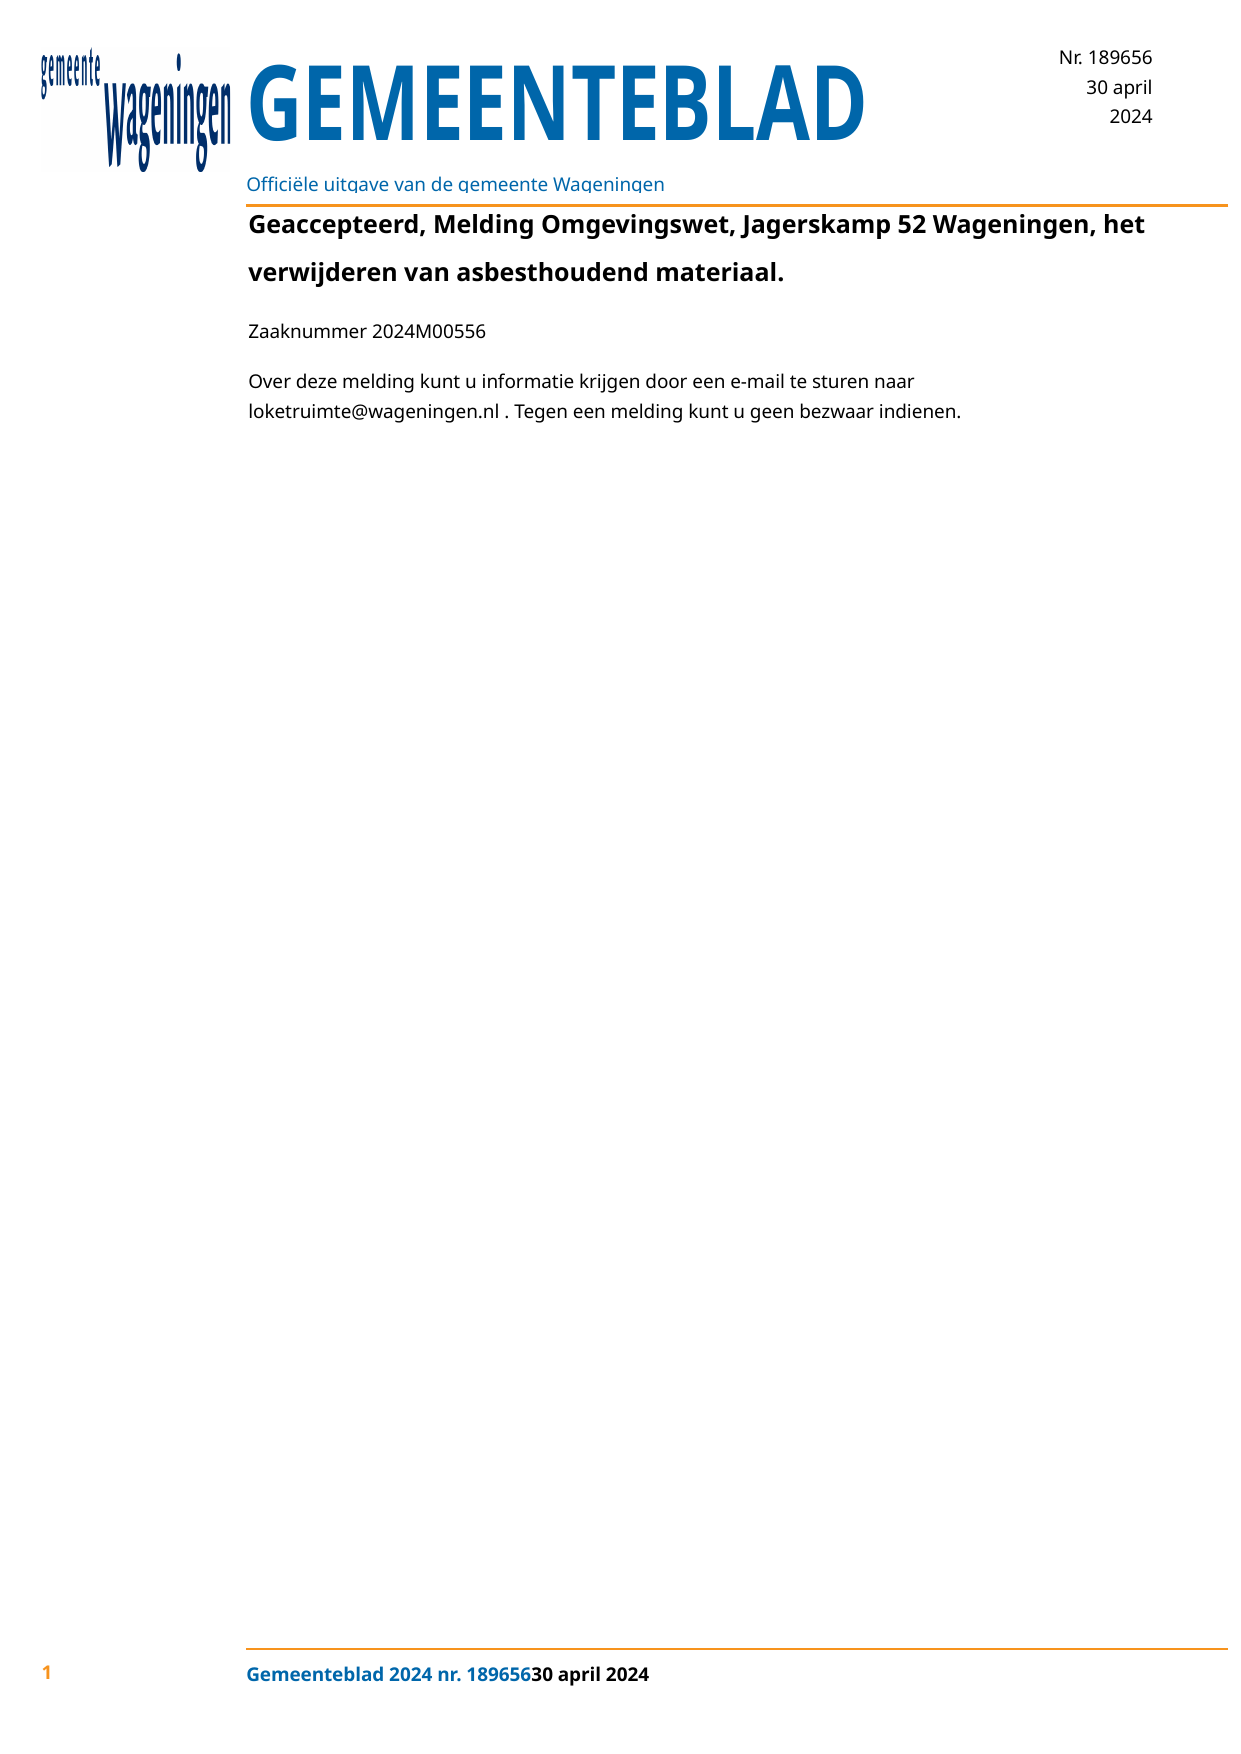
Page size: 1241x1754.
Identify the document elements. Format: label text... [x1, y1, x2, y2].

text Over deze melding kunt u informatie krijgen door een e-mail te sturen naar loketruimte@wageningen.nl . Tegen een melding kunt u geen bezwaar indienen. [248, 368, 1152, 424]
text Zaaknummer 2024M00556 [248, 318, 1152, 344]
text Geaccepteerd, Melding Omgevingswet, Jagerskamp 52 Wageningen, het verwijderen van asbesthoudend materiaal. [248, 207, 1152, 288]
picture [41, 47, 231, 172]
